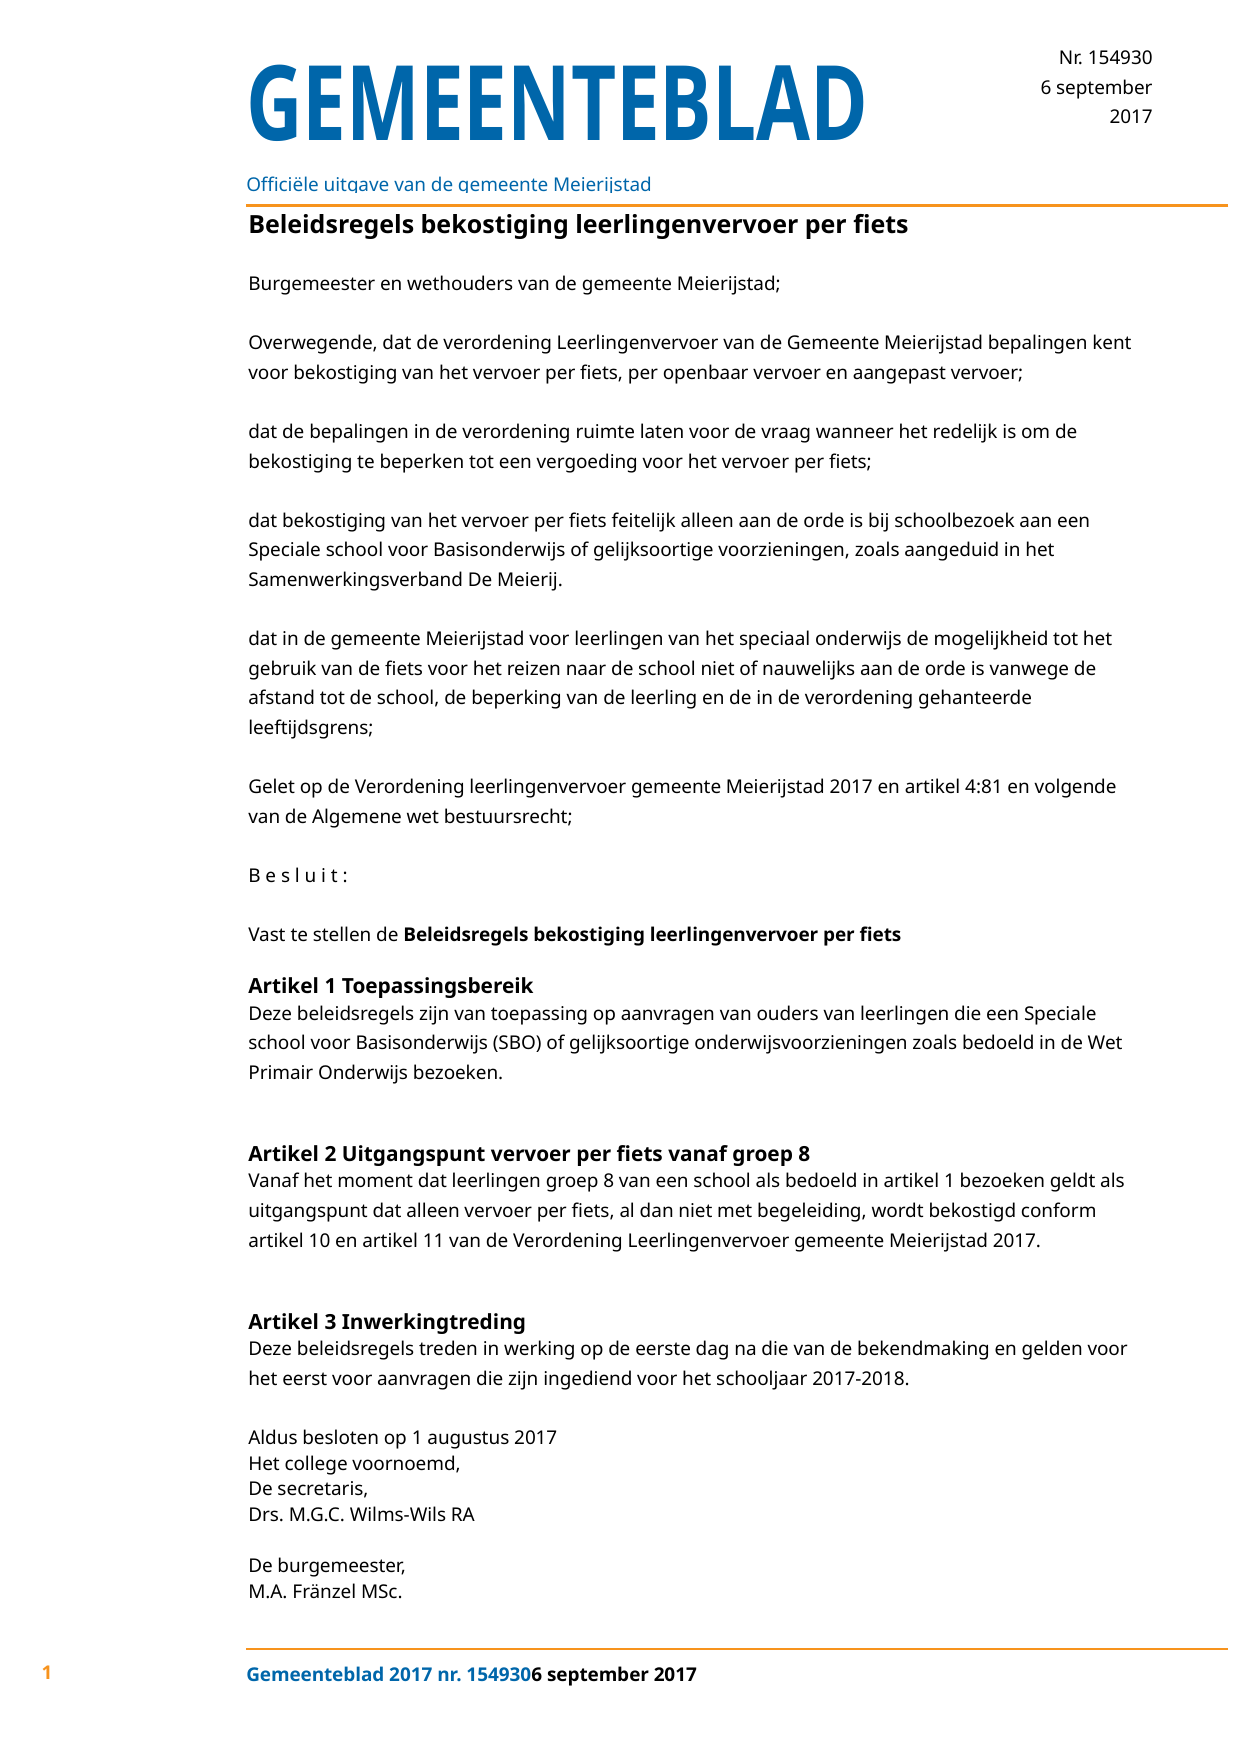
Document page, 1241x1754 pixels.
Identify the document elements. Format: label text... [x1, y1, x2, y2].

text Aldus besloten op 1 augustus 2017 [248, 1424, 1152, 1450]
text dat bekostiging van het vervoer per fiets feitelijk alleen aan de orde is bij schoolbezoek aan een Speciale school voor Basisonderwijs of gelijksoortige voorzieningen, zoals aangeduid in het Samenwerkingsverband De Meierij. [248, 507, 1152, 592]
text dat in de gemeente Meierijstad voor leerlingen van het speciaal onderwijs de mogelijkheid tot het gebruik van de fiets voor het reizen naar de school niet of nauwelijks aan de orde is vanwege de afstand tot de school, de beperking van de leerling en de in de verordening gehanteerde leeftijdsgrens; [248, 625, 1152, 740]
text Deze beleidsregels treden in werking op de eerste dag na die van de bekendmaking en gelden voor het eerst voor aanvragen die zijn ingediend voor het schooljaar 2017-2018. [248, 1335, 1152, 1391]
text Gelet op de Verordening leerlingenvervoer gemeente Meierijstad 2017 en artikel 4:81 en volgende van de Algemene wet bestuursrecht; [248, 773, 1152, 828]
text M.A. Fränzel MSc. [248, 1578, 1152, 1604]
text Overwegende, dat de verordening Leerlingenvervoer van de Gemeente Meierijstad bepalingen kent voor bekostiging van het vervoer per fiets, per openbaar vervoer en aangepast vervoer; [248, 329, 1152, 385]
picture [41, 47, 231, 172]
text Beleidsregels bekostiging leerlingenvervoer per fiets [248, 207, 1152, 241]
text Artikel 1 Toepassingsbereik [248, 972, 1152, 1000]
text Vast te stellen de Beleidsregels bekostiging leerlingenvervoer per fiets [248, 921, 1152, 947]
text Deze beleidsregels zijn van toepassing op aanvragen van ouders van leerlingen die een Speciale school voor Basisonderwijs (SBO) of gelijksoortige onderwijsvoorzieningen zoals bedoeld in de Wet Primair Onderwijs bezoeken. [248, 1000, 1152, 1085]
text dat de bepalingen in de verordening ruimte laten voor de vraag wanneer het redelijk is om de bekostiging te beperken tot een vergoeding voor het vervoer per fiets; [248, 418, 1152, 473]
text De secretaris, [248, 1475, 1152, 1501]
text Drs. M.G.C. Wilms-Wils RA [248, 1501, 1152, 1527]
text B e s l u i t : [248, 862, 1152, 888]
text Vanaf het moment dat leerlingen groep 8 van een school als bedoeld in artikel 1 bezoeken geldt als uitgangspunt dat alleen vervoer per fiets, al dan niet met begeleiding, wordt bekostigd conform artikel 10 en artikel 11 van de Verordening Leerlingenvervoer gemeente Meierijstad 2017. [248, 1168, 1152, 1252]
text De burgemeester, [248, 1553, 1152, 1578]
text Burgemeester en wethouders van de gemeente Meierijstad; [248, 270, 1152, 296]
text Artikel 2 Uitgangspunt vervoer per fiets vanaf groep 8 [248, 1139, 1152, 1168]
text Het college voornoemd, [248, 1450, 1152, 1475]
text Artikel 3 Inwerkingtreding [248, 1307, 1152, 1335]
